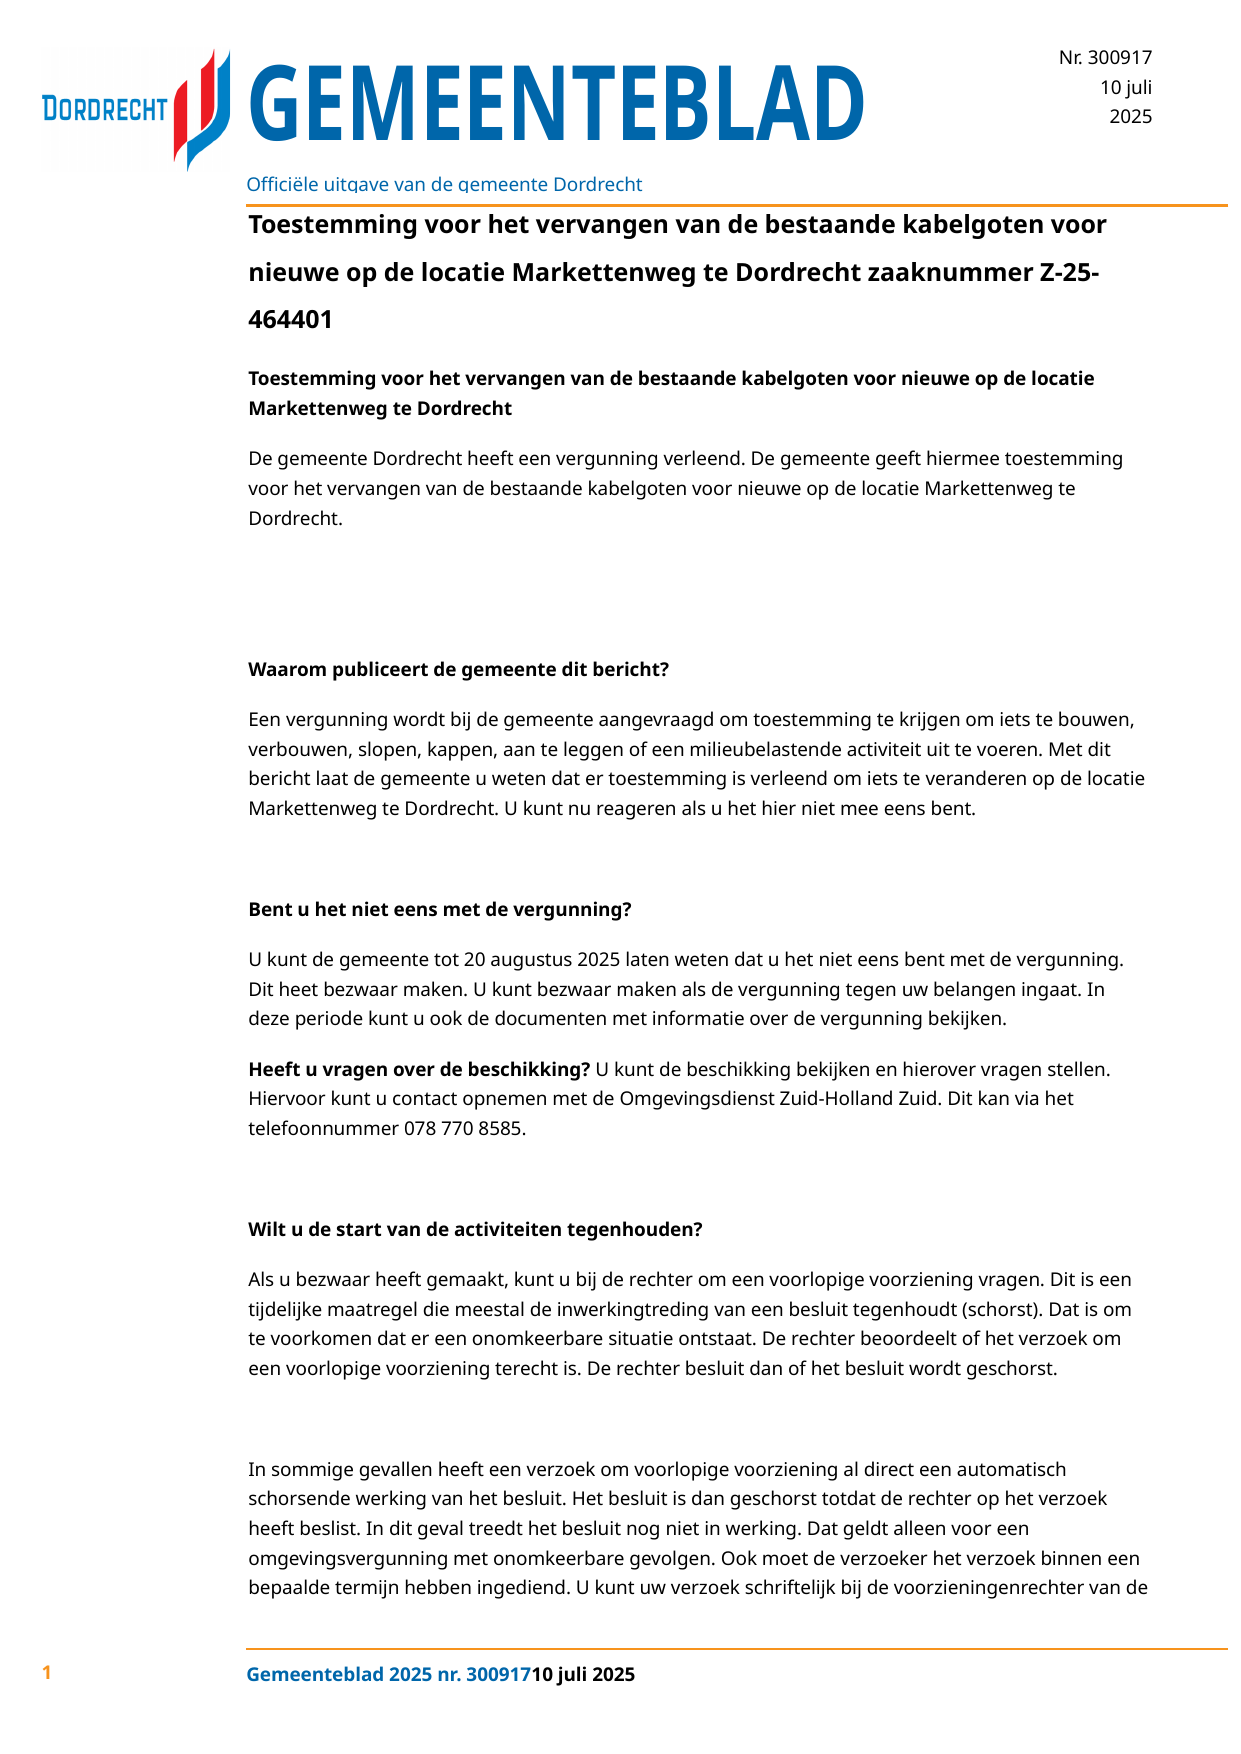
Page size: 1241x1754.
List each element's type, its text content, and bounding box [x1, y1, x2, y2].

text In sommige gevallen heeft een verzoek om voorlopige voorziening al direct een automatisch schorsende werking van het besluit. Het besluit is dan geschorst totdat de rechter op het verzoek heeft beslist. In dit geval treedt het besluit nog niet in werking. Dat geldt alleen voor een omgevingsvergunning met onomkeerbare gevolgen. Ook moet de verzoeker het verzoek binnen een bepaalde termijn hebben ingediend. U kunt uw verzoek schriftelijk bij de voorzieningenrechter van de [248, 1456, 1152, 1600]
text Een vergunning wordt bij de gemeente aangevraagd om toestemming te krijgen om iets te bouwen, verbouwen, slopen, kappen, aan te leggen of een milieubelastende activiteit uit te voeren. Met dit bericht laat de gemeente u weten dat er toestemming is verleend om iets te veranderen op de locatie Markettenweg te Dordrecht. U kunt nu reageren als u het hier niet mee eens bent. [248, 706, 1152, 821]
text Toestemming voor het vervangen van de bestaande kabelgoten voor nieuwe op de locatie Markettenweg te Dordrecht [248, 366, 1152, 421]
text De gemeente Dordrecht heeft een vergunning verleend. De gemeente geeft hiermee toestemming voor het vervangen van de bestaande kabelgoten voor nieuwe op de locatie Markettenweg te Dordrecht. [248, 446, 1152, 530]
text Toestemming voor het vervangen van de bestaande kabelgoten voor nieuwe op de locatie Markettenweg te Dordrecht zaaknummer Z-25-464401 [248, 207, 1152, 336]
text Als u bezwaar heeft gemaakt, kunt u bij de rechter om een voorlopige voorziening vragen. Dit is een tijdelijke maatregel die meestal de inwerkingtreding van een besluit tegenhoudt (schorst). Dat is om te voorkomen dat er een onomkeerbare situatie ontstaat. De rechter beoordeelt of het verzoek om een voorlopige voorziening terecht is. De rechter besluit dan of het besluit wordt geschorst. [248, 1266, 1152, 1381]
text Wilt u de start van de activiteiten tegenhouden? [248, 1216, 1152, 1242]
text U kunt de gemeente tot 20 augustus 2025 laten weten dat u het niet eens bent met de vergunning. Dit heet bezwaar maken. U kunt bezwaar maken als de vergunning tegen uw belangen ingaat. In deze periode kunt u ook de documenten met informatie over de vergunning bekijken. [248, 946, 1152, 1031]
text Waarom publiceert de gemeente dit bericht? [248, 656, 1152, 682]
picture [41, 47, 231, 172]
text Bent u het niet eens met de vergunning? [248, 896, 1152, 922]
text Heeft u vragen over de beschikking? U kunt de beschikking bekijken en hierover vragen stellen. Hiervoor kunt u contact opnemen met de Omgevingsdienst Zuid-Holland Zuid. Dit kan via het telefoonnummer 078 770 8585. [248, 1056, 1152, 1141]
